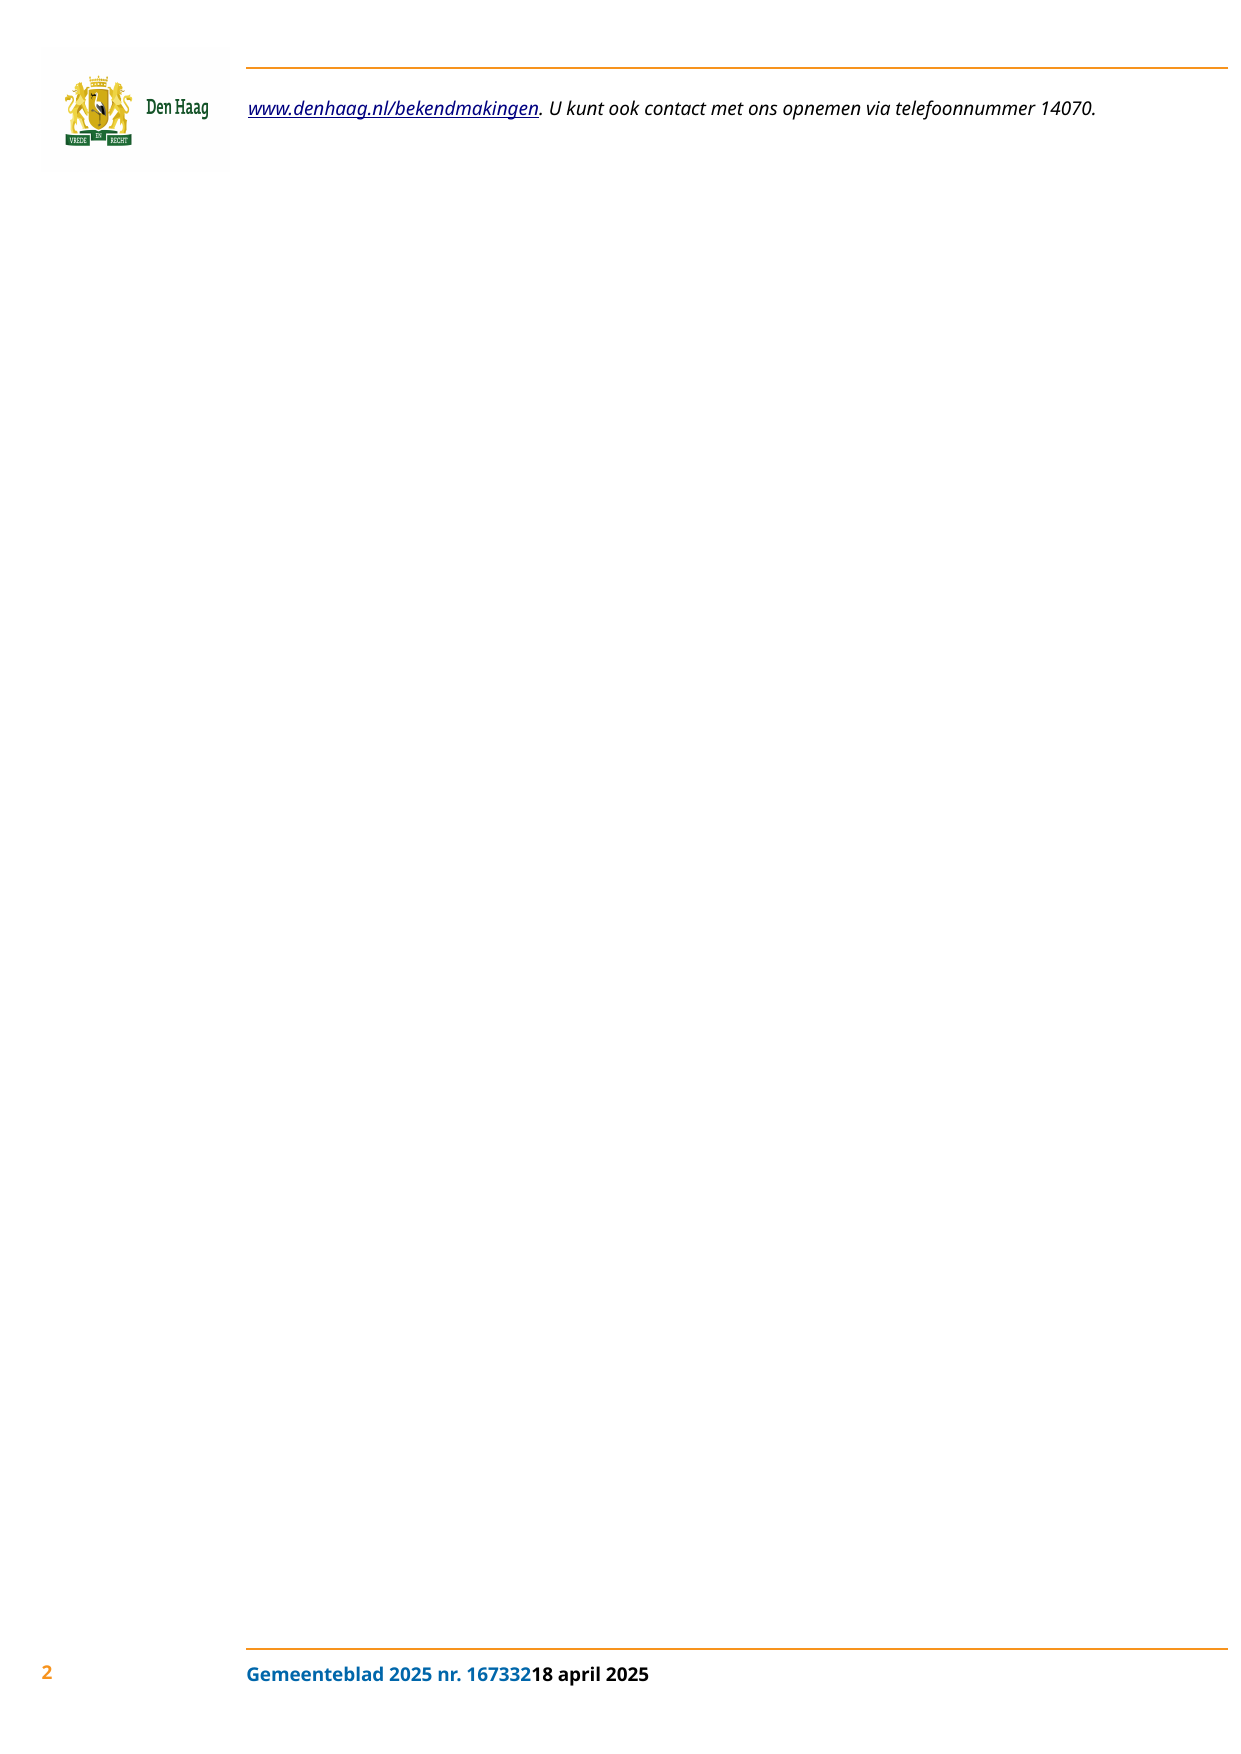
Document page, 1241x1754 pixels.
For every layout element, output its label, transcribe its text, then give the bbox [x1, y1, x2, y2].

picture [41, 47, 231, 172]
text www.denhaag.nl/bekendmakingen. U kunt ook contact met ons opnemen via telefoonnummer 14070. [248, 95, 1152, 121]
